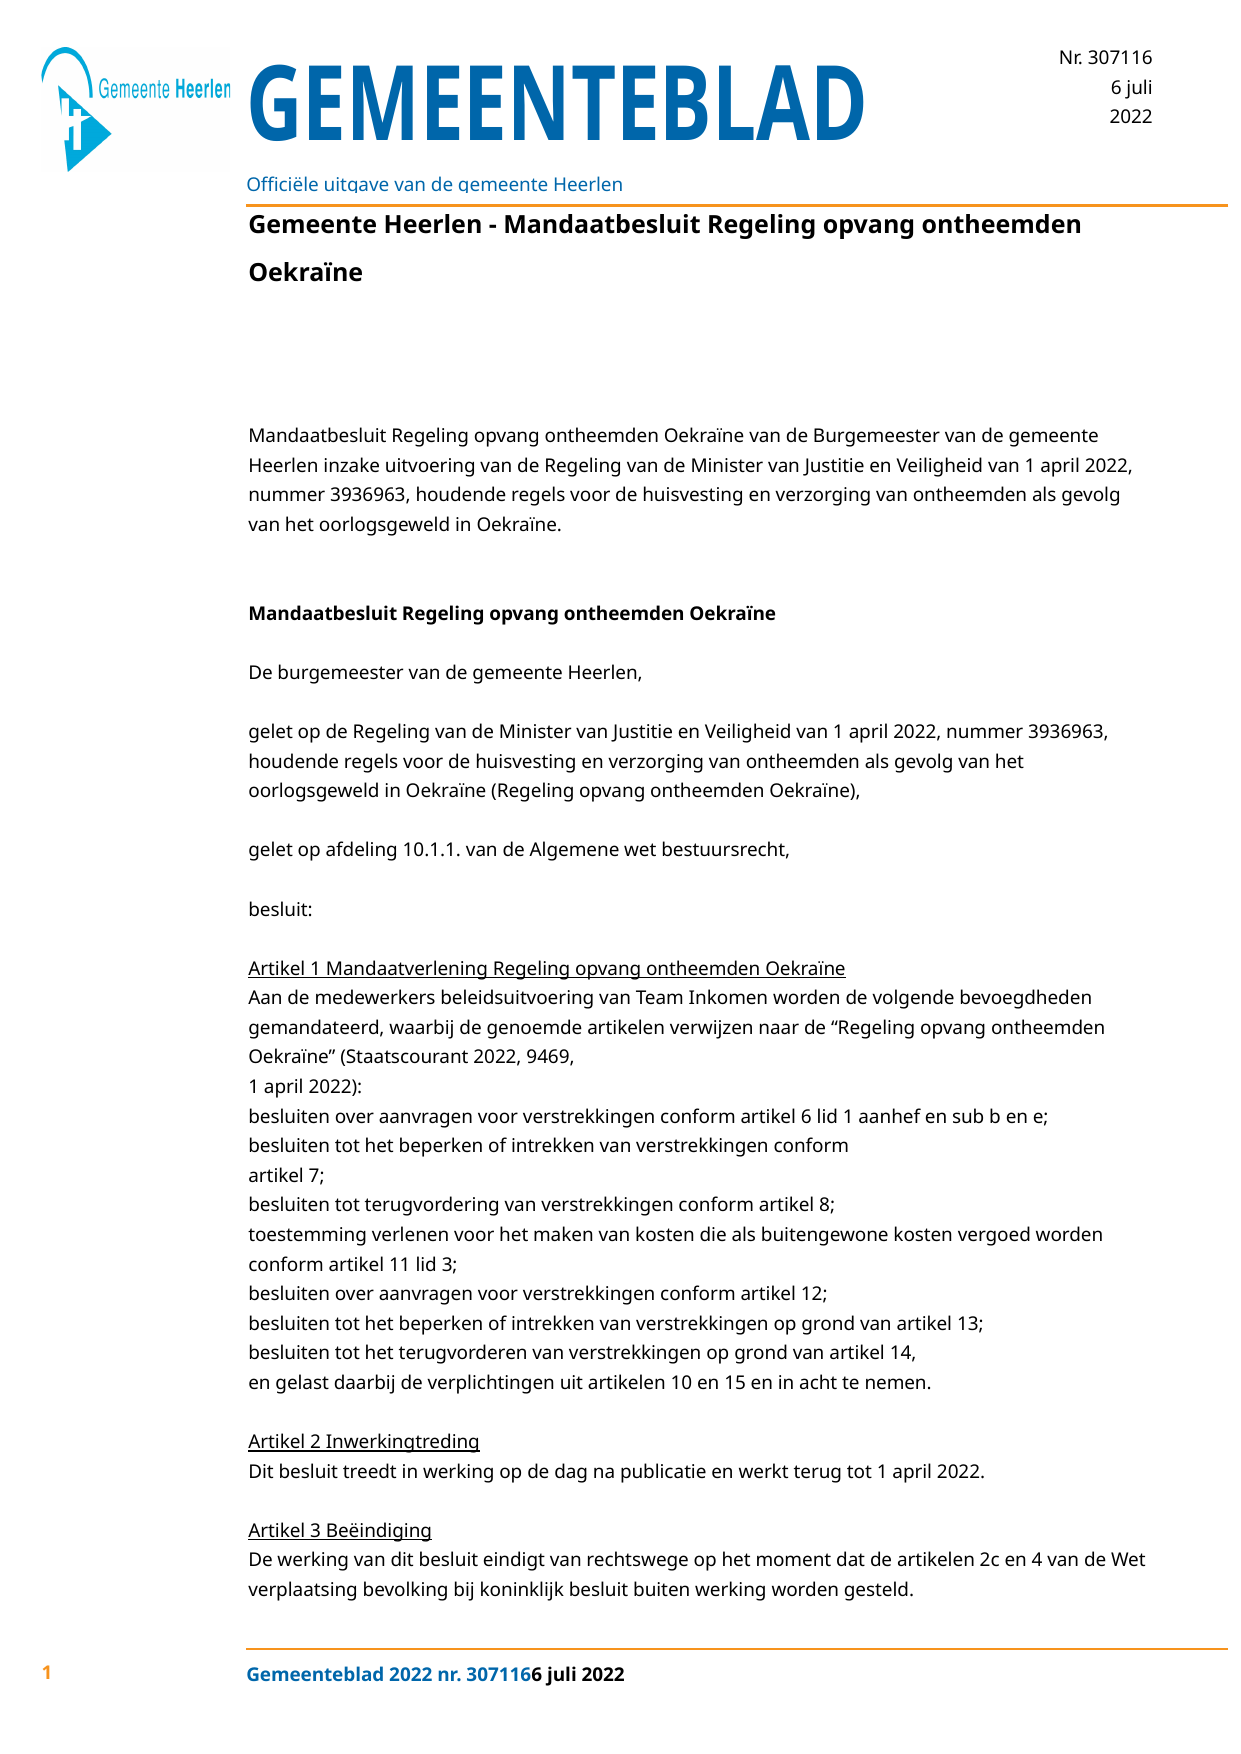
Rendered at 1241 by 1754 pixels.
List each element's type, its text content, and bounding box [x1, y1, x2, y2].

text gelet op de Regeling van de Minister van Justitie en Veiligheid van 1 april 2022, nummer 3936963, houdende regels voor de huisvesting en verzorging van ontheemden als gevolg van het oorlogsgeweld in Oekraïne (Regeling opvang ontheemden Oekraïne), [248, 718, 1152, 803]
text Dit besluit treedt in werking op de dag na publicatie en werkt terug tot 1 april 2022. [248, 1458, 1152, 1484]
text Mandaatbesluit Regeling opvang ontheemden Oekraïne [248, 600, 1152, 626]
text Artikel 2 Inwerkingtreding [248, 1428, 1152, 1454]
text besluiten over aanvragen voor verstrekkingen conform artikel 12; [248, 1280, 1152, 1306]
text De werking van dit besluit eindigt van rechtswege op het moment dat de artikelen 2c en 4 van de Wet verplaatsing bevolking bij koninklijk besluit buiten werking worden gesteld. [248, 1547, 1152, 1602]
text gelet op afdeling 10.1.1. van de Algemene wet bestuursrecht, [248, 837, 1152, 862]
text Mandaatbesluit Regeling opvang ontheemden Oekraïne van de Burgemeester van de gemeente Heerlen inzake uitvoering van de Regeling van de Minister van Justitie en Veiligheid van 1 april 2022, nummer 3936963, houdende regels voor de huisvesting en verzorging van ontheemden als gevolg van het oorlogsgeweld in Oekraïne. [248, 422, 1152, 537]
text besluit: [248, 896, 1152, 922]
text De burgemeester van de gemeente Heerlen, [248, 659, 1152, 685]
text en gelast daarbij de verplichtingen uit artikelen 10 en 15 en in acht te nemen. [248, 1369, 1152, 1395]
text besluiten tot het terugvorderen van verstrekkingen op grond van artikel 14, [248, 1339, 1152, 1365]
picture [41, 47, 59, 70]
text 1 april 2022): [248, 1073, 1152, 1099]
text besluiten tot terugvordering van verstrekkingen conform artikel 8; [248, 1192, 1152, 1217]
text toestemming verlenen voor het maken van kosten die als buitengewone kosten vergoed worden conform artikel 11 lid 3; [248, 1221, 1152, 1277]
text besluiten tot het beperken of intrekken van verstrekkingen op grond van artikel 13; [248, 1310, 1152, 1336]
text Aan de medewerkers beleidsuitvoering van Team Inkomen worden de volgende bevoegdheden gemandateerd, waarbij de genoemde artikelen verwijzen naar de “Regeling opvang ontheemden Oekraïne” (Staatscourant 2022, 9469, [248, 984, 1152, 1069]
text besluiten tot het beperken of intrekken van verstrekkingen conform [248, 1132, 1152, 1158]
text besluiten over aanvragen voor verstrekkingen conform artikel 6 lid 1 aanhef en sub b en e; [248, 1103, 1152, 1129]
text Artikel 1 Mandaatverlening Regeling opvang ontheemden Oekraïne [248, 955, 1152, 981]
text artikel 7; [248, 1162, 1152, 1188]
picture [41, 47, 231, 172]
text Artikel 3 Beëindiging [248, 1517, 1152, 1543]
text Gemeente Heerlen - Mandaatbesluit Regeling opvang ontheemden Oekraïne [248, 207, 1152, 288]
